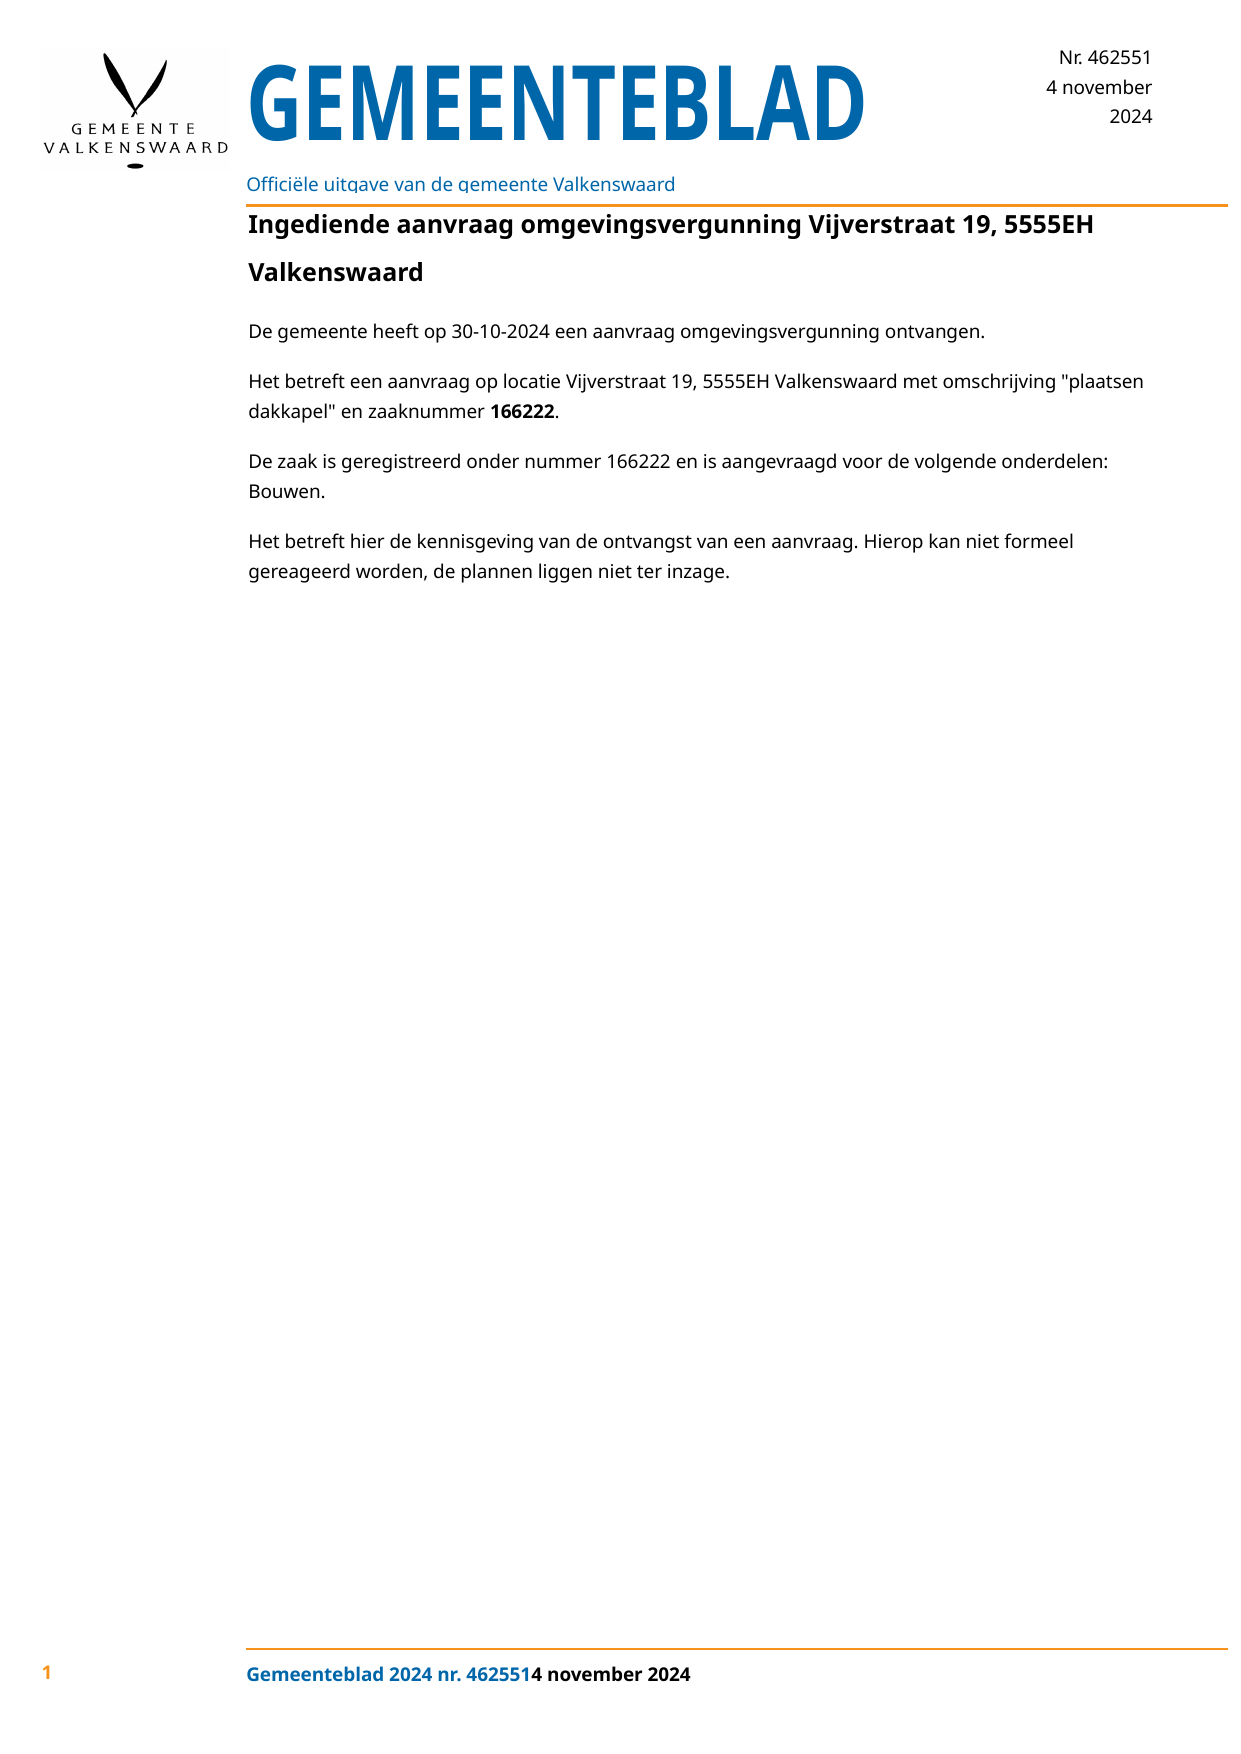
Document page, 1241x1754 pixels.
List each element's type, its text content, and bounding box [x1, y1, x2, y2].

text De zaak is geregistreerd onder nummer 166222 en is aangevraagd voor de volgende onderdelen: Bouwen. [248, 448, 1152, 504]
text Het betreft een aanvraag op locatie Vijverstraat 19, 5555EH Valkenswaard met omschrijving "plaatsen dakkapel" en zaaknummer 166222. [248, 368, 1152, 424]
text Ingediende aanvraag omgevingsvergunning Vijverstraat 19, 5555EH Valkenswaard [248, 207, 1152, 288]
text Het betreft hier de kennisgeving van de ontvangst van een aanvraag. Hierop kan niet formeel gereageerd worden, de plannen liggen niet ter inzage. [248, 528, 1152, 584]
text De gemeente heeft op 30-10-2024 een aanvraag omgevingsvergunning ontvangen. [248, 318, 1152, 344]
picture [41, 47, 231, 172]
